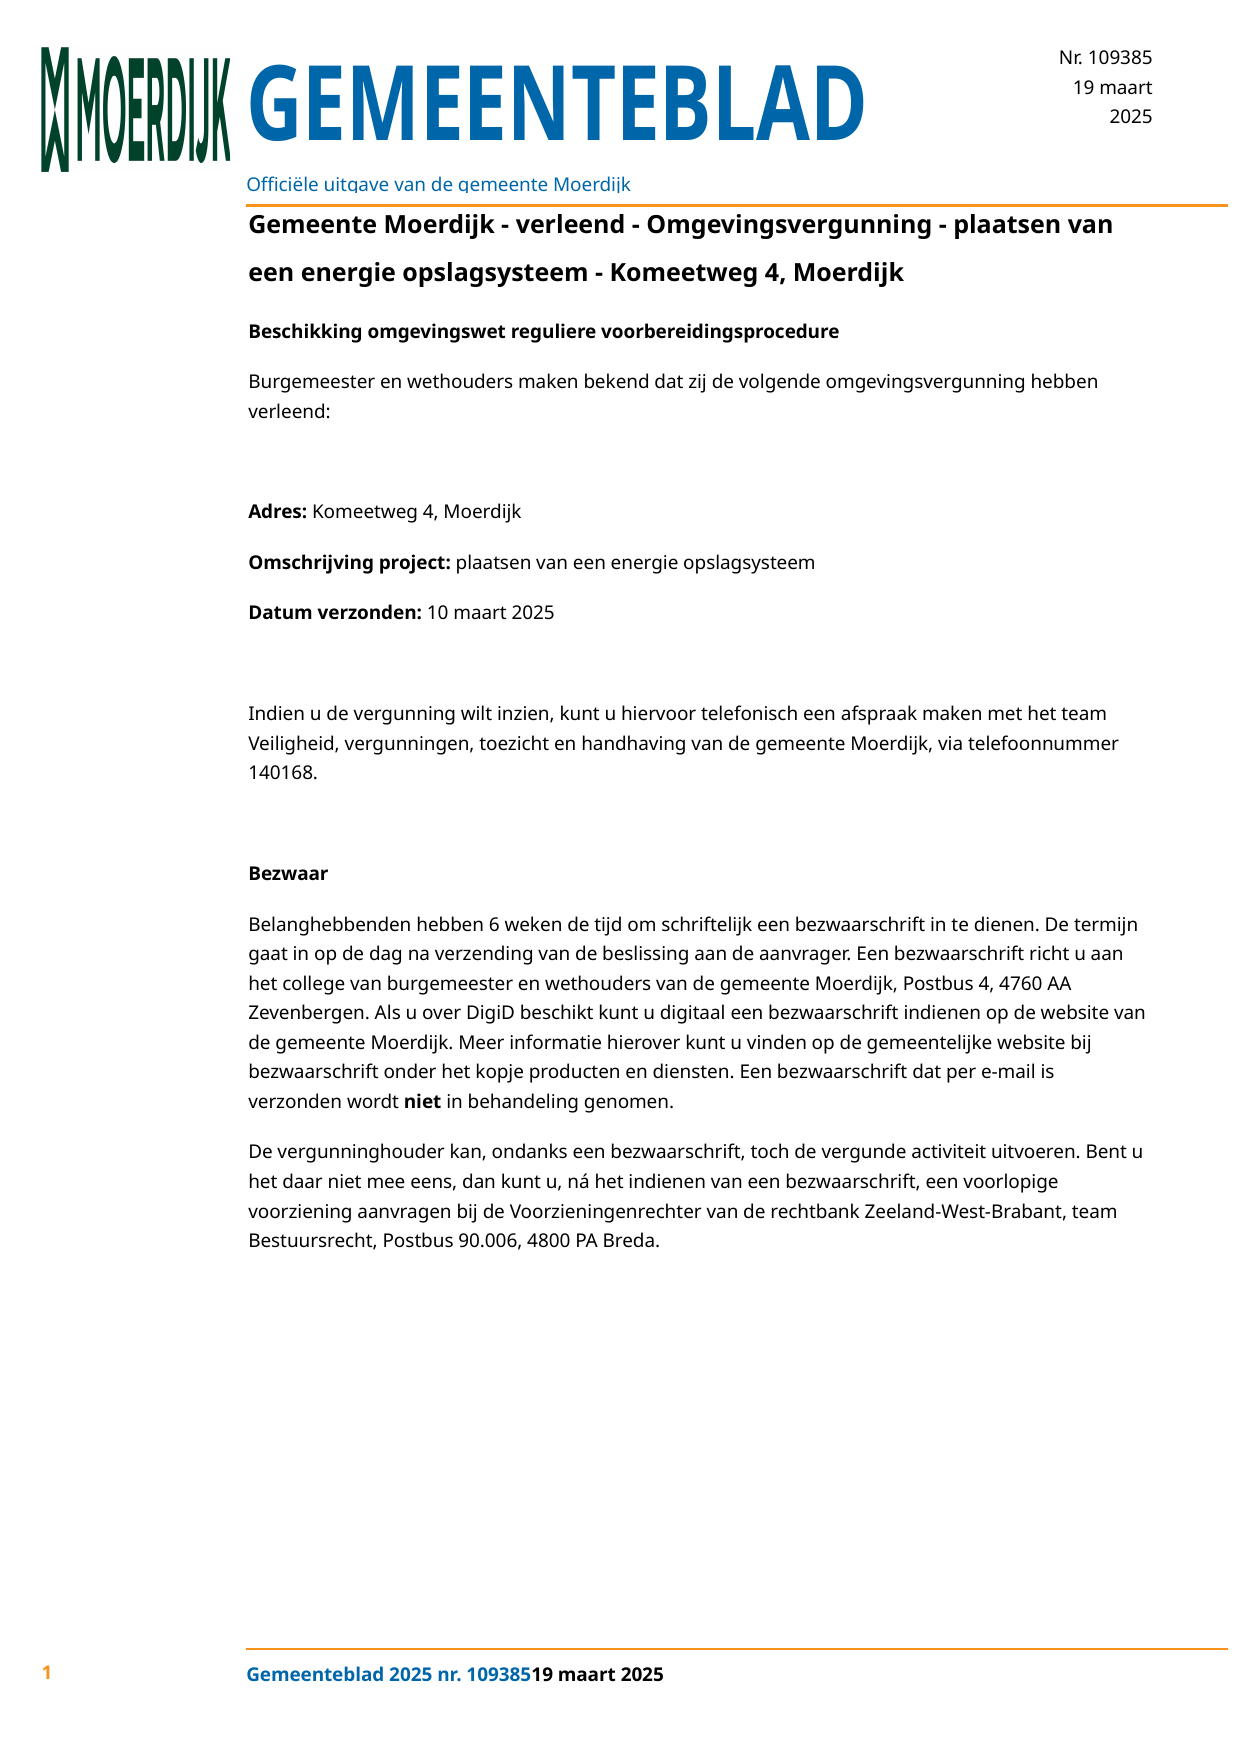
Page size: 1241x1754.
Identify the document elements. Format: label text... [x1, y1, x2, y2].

picture [41, 47, 231, 172]
text Gemeente Moerdijk - verleend - Omgevingsvergunning - plaatsen van een energie opslagsysteem - Komeetweg 4, Moerdijk [248, 207, 1152, 288]
text Beschikking omgevingswet reguliere voorbereidingsprocedure [248, 318, 1152, 344]
text Burgemeester en wethouders maken bekend dat zij de volgende omgevingsvergunning hebben verleend: [248, 368, 1152, 424]
text Datum verzonden: 10 maart 2025 [248, 599, 1152, 625]
text Adres: Komeetweg 4, Moerdijk [248, 499, 1152, 524]
text De vergunninghouder kan, ondanks een bezwaarschrift, toch de vergunde activiteit uitvoeren. Bent u het daar niet mee eens, dan kunt u, ná het indienen van een bezwaarschrift, een voorlopige voorziening aanvragen bij de Voorzieningenrechter van de rechtbank Zeeland-West-Brabant, team Bestuursrecht, Postbus 90.006, 4800 PA Breda. [248, 1139, 1152, 1253]
text Omschrijving project: plaatsen van een energie opslagsysteem [248, 549, 1152, 575]
text Indien u de vergunning wilt inzien, kunt u hiervoor telefonisch een afspraak maken met het team Veiligheid, vergunningen, toezicht en handhaving van de gemeente Moerdijk, via telefoonnummer 140168. [248, 700, 1152, 785]
text Bezwaar [248, 860, 1152, 886]
text Belanghebbenden hebben 6 weken de tijd om schriftelijk een bezwaarschrift in te dienen. De termijn gaat in op de dag na verzending van de beslissing aan de aanvrager. Een bezwaarschrift richt u aan het college van burgemeester en wethouders van de gemeente Moerdijk, Postbus 4, 4760 AA Zevenbergen. Als u over DigiD beschikt kunt u digitaal een bezwaarschrift indienen op de website van de gemeente Moerdijk. Meer informatie hierover kunt u vinden op de gemeentelijke website bij bezwaarschrift onder het kopje producten en diensten. Een bezwaarschrift dat per e-mail is verzonden wordt niet in behandeling genomen. [248, 911, 1152, 1114]
